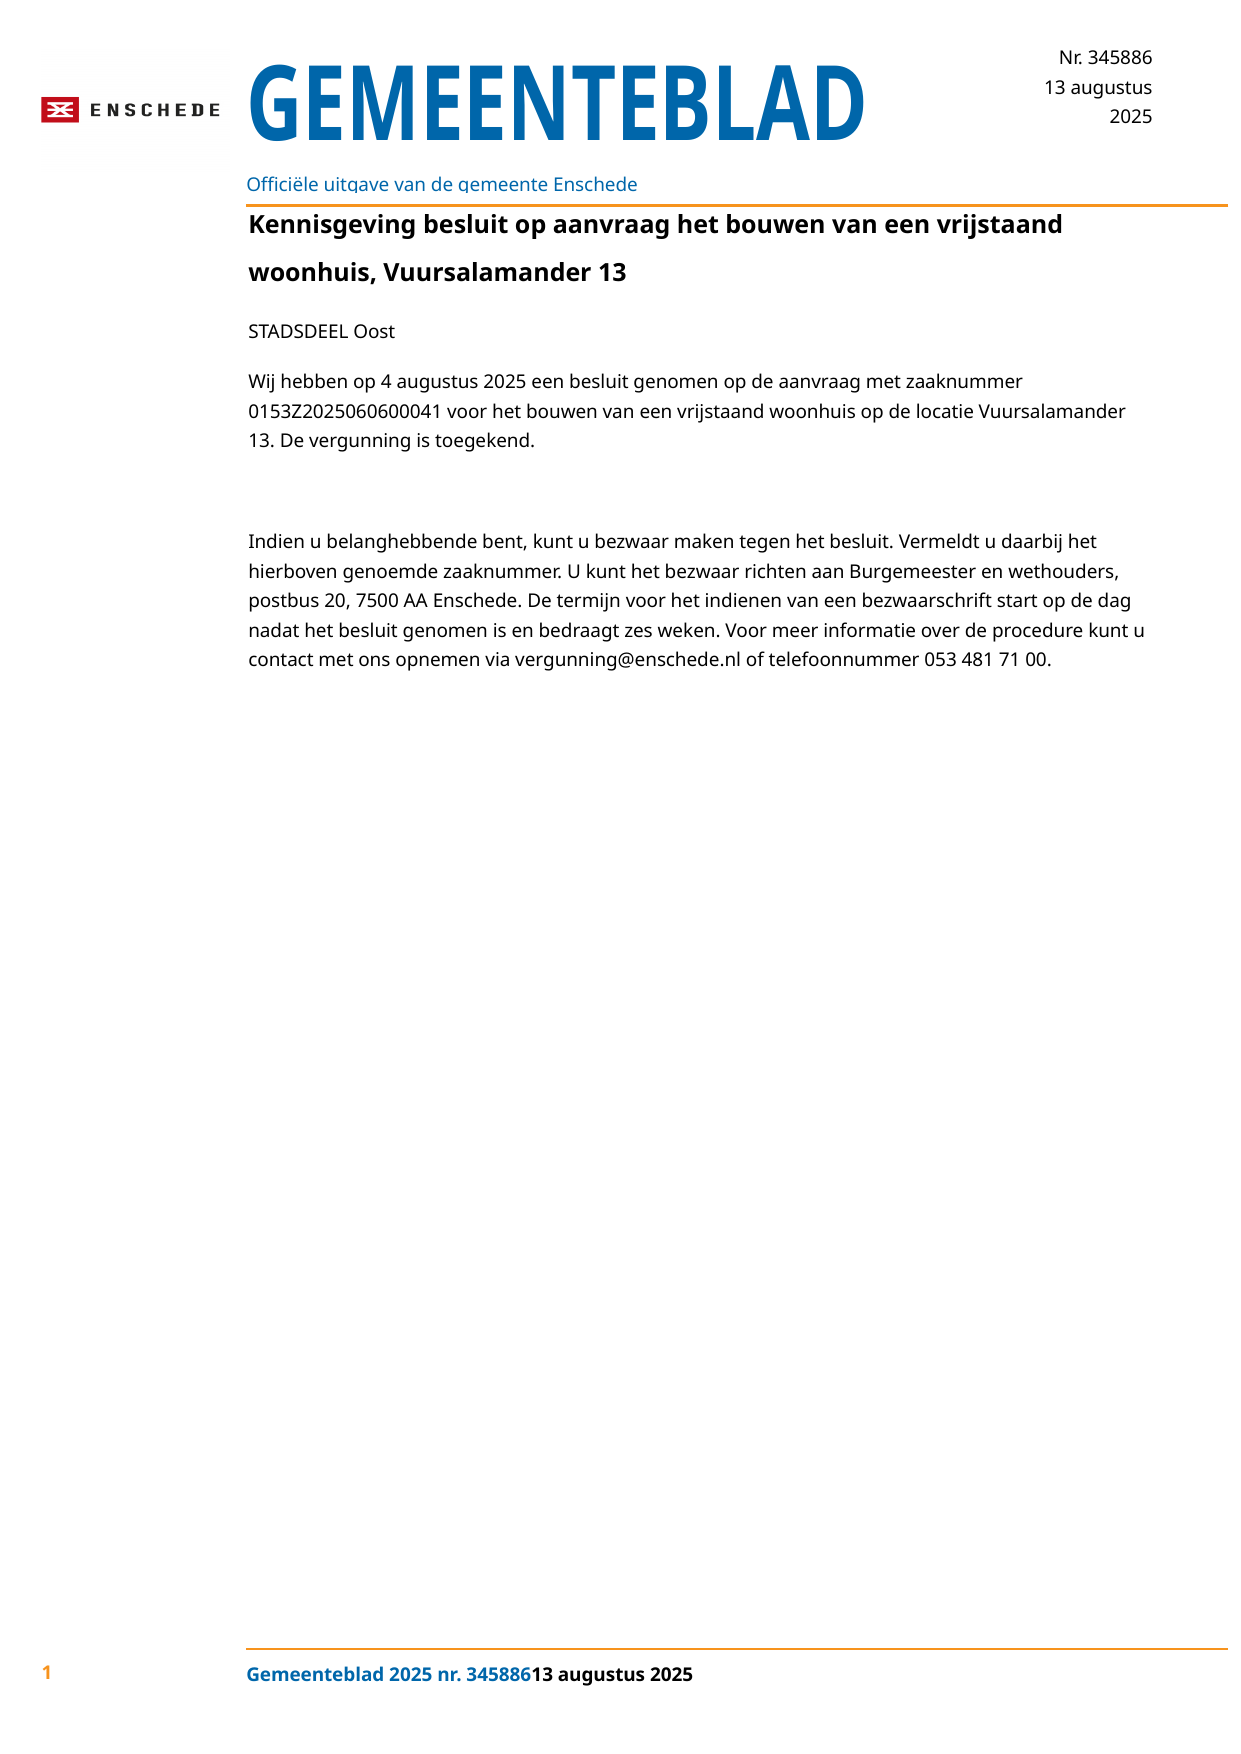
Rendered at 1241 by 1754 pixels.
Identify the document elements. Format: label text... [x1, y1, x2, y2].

text Indien u belanghebbende bent, kunt u bezwaar maken tegen het besluit. Vermeldt u daarbij het hierboven genoemde zaaknummer. U kunt het bezwaar richten aan Burgemeester en wethouders, postbus 20, 7500 AA Enschede. De termijn voor het indienen van een bezwaarschrift start op de dag nadat het besluit genomen is en bedraagt zes weken. Voor meer informatie over de procedure kunt u contact met ons opnemen via vergunning@enschede.nl of telefoonnummer 053 481 71 00. [248, 528, 1152, 672]
text Wij hebben op 4 augustus 2025 een besluit genomen op de aanvraag met zaaknummer 0153Z2025060600041 voor het bouwen van een vrijstaand woonhuis op de locatie Vuursalamander 13. De vergunning is toegekend. [248, 368, 1152, 453]
text Kennisgeving besluit op aanvraag het bouwen van een vrijstaand woonhuis, Vuursalamander 13 [248, 207, 1152, 288]
text STADSDEEL Oost [248, 318, 1152, 344]
picture [41, 47, 231, 172]
